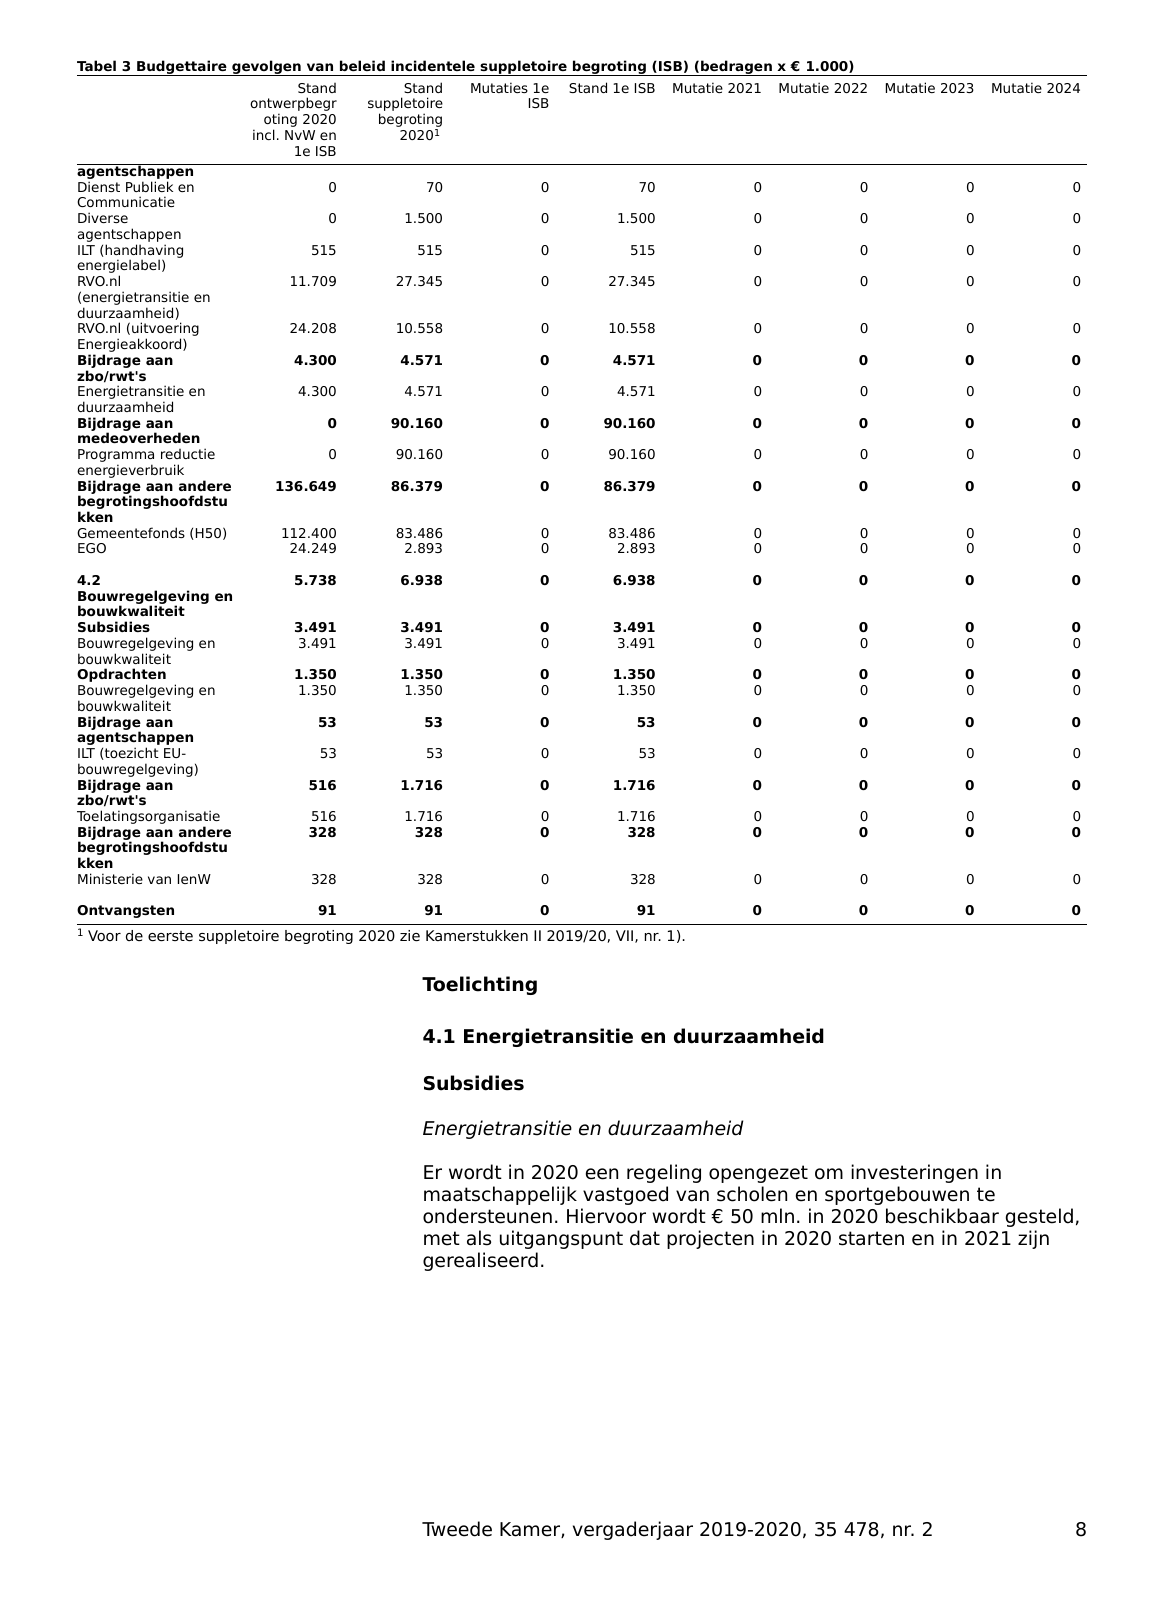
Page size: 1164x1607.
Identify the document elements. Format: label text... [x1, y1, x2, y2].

table_cell 516 [236, 809, 342, 824]
table_cell 0 [661, 683, 768, 714]
table_cell 0 [874, 809, 980, 824]
table_cell 0 [874, 416, 980, 447]
table_cell 0 [661, 384, 768, 416]
table_cell 0 [236, 447, 342, 478]
table_cell 90.160 [555, 447, 661, 478]
table_cell 11.709 [236, 274, 342, 321]
table_cell 328 [236, 825, 342, 872]
table_cell 0 [449, 416, 555, 447]
table_cell Mutatie 2022 [768, 76, 874, 164]
table_cell 0 [661, 274, 768, 321]
table_cell 1.500 [555, 211, 661, 242]
table_cell 0 [768, 384, 874, 416]
table_cell [874, 557, 980, 573]
table_cell Diverse agentschappen [77, 211, 236, 242]
table_cell 53 [236, 714, 342, 746]
table_cell 0 [980, 620, 1087, 636]
table_cell 24.249 [236, 541, 342, 557]
table_cell 0 [768, 683, 874, 714]
table_cell 0 [874, 825, 980, 872]
table_cell [236, 165, 342, 179]
table_cell RVO.nl (uitvoering Energieakkoord) [77, 321, 236, 353]
table_cell 1.350 [343, 683, 449, 714]
table_cell 86.379 [555, 479, 661, 526]
table_cell 0 [980, 321, 1087, 353]
table_cell Ministerie van IenW [77, 872, 236, 887]
table_cell 0 [768, 777, 874, 809]
table_cell [343, 557, 449, 573]
table_cell 1.350 [236, 683, 342, 714]
table_cell [555, 165, 661, 179]
table_cell 0 [874, 714, 980, 746]
subtitle Toelichting [422, 974, 1087, 996]
table_cell 0 [768, 541, 874, 557]
table_cell 0 [874, 636, 980, 667]
table_cell ILT (toezicht EU-bouwregelgeving) [77, 746, 236, 777]
table_cell 0 [661, 479, 768, 526]
table_cell Stand suppletoire begroting 20201 [343, 76, 449, 164]
table_cell 0 [874, 526, 980, 541]
table_cell 0 [661, 903, 768, 923]
table_cell Bijdrage aan andere begrotingshoofdstukken [77, 825, 236, 872]
table_cell [77, 76, 236, 164]
table_cell 53 [555, 714, 661, 746]
table_cell [768, 165, 874, 179]
table_cell 0 [449, 526, 555, 541]
table_cell 0 [661, 180, 768, 211]
table_cell 515 [343, 243, 449, 274]
table_cell 0 [449, 274, 555, 321]
table_cell 0 [874, 872, 980, 887]
table_cell 0 [980, 777, 1087, 809]
table_cell 0 [980, 667, 1087, 683]
table_cell 6.938 [555, 573, 661, 620]
table_cell 53 [236, 746, 342, 777]
table_cell 83.486 [343, 526, 449, 541]
table_cell 53 [555, 746, 661, 777]
table_cell 0 [874, 243, 980, 274]
table_cell 1.350 [555, 683, 661, 714]
table_cell [77, 888, 236, 903]
table_cell 53 [343, 714, 449, 746]
table_cell 5.738 [236, 573, 342, 620]
table_cell Subsidies [77, 620, 236, 636]
table_cell [768, 888, 874, 903]
table_cell 91 [236, 903, 342, 923]
table_cell 4.300 [236, 353, 342, 384]
table_cell 6.938 [343, 573, 449, 620]
table_cell 0 [980, 746, 1087, 777]
table_cell [661, 165, 768, 179]
table_cell 516 [236, 777, 342, 809]
table_cell 1.716 [343, 809, 449, 824]
table_cell 0 [980, 243, 1087, 274]
table_cell 0 [449, 573, 555, 620]
table_cell 91 [343, 903, 449, 923]
table_cell [449, 165, 555, 179]
table_cell Toelatingsorganisatie [77, 809, 236, 824]
table_cell [449, 888, 555, 903]
table_cell 0 [449, 714, 555, 746]
table_cell 1.350 [236, 667, 342, 683]
table_cell 90.160 [343, 447, 449, 478]
table_cell EGO [77, 541, 236, 557]
subtitle Subsidies [422, 1073, 1087, 1095]
table_cell 0 [980, 825, 1087, 872]
subtitle Energietransitie en duurzaamheid [422, 1117, 1087, 1139]
table_cell 0 [980, 683, 1087, 714]
table_cell 515 [236, 243, 342, 274]
table_cell 0 [661, 746, 768, 777]
table_cell 0 [874, 903, 980, 923]
table_header Tabel 3 Budgettaire gevolgen van beleid incidentele suppletoire begroting (ISB) (bedragen x € 1.000) [77, 59, 1087, 75]
table_cell 27.345 [555, 274, 661, 321]
table_cell 3.491 [555, 636, 661, 667]
table_cell 4.571 [555, 353, 661, 384]
table_cell 0 [980, 903, 1087, 923]
table_cell [874, 888, 980, 903]
table_cell Bijdrage aan zbo/rwt's [77, 353, 236, 384]
table_cell 0 [661, 321, 768, 353]
table_cell Bijdrage aan medeoverheden [77, 416, 236, 447]
table_cell [980, 557, 1087, 573]
table_cell 0 [980, 636, 1087, 667]
table_cell 10.558 [555, 321, 661, 353]
table_cell 0 [768, 321, 874, 353]
table_cell 0 [874, 667, 980, 683]
table_cell 0 [980, 479, 1087, 526]
table_cell 0 [874, 479, 980, 526]
table_cell 0 [449, 620, 555, 636]
table_cell 0 [236, 416, 342, 447]
table_cell 0 [874, 321, 980, 353]
table_cell 0 [768, 620, 874, 636]
table_cell Mutatie 2024 [980, 76, 1087, 164]
table_cell 3.491 [343, 620, 449, 636]
table_cell 0 [661, 636, 768, 667]
table_cell [661, 888, 768, 903]
table_cell 0 [874, 384, 980, 416]
table_cell 27.345 [343, 274, 449, 321]
table_cell 0 [449, 809, 555, 824]
table_cell Mutatie 2023 [874, 76, 980, 164]
table_cell 3.491 [343, 636, 449, 667]
table_cell 0 [661, 667, 768, 683]
table_cell 0 [768, 825, 874, 872]
table_cell 328 [555, 872, 661, 887]
table_cell 4.300 [236, 384, 342, 416]
table_cell 0 [661, 447, 768, 478]
table_cell Opdrachten [77, 667, 236, 683]
table_cell 0 [236, 180, 342, 211]
table_cell 90.160 [555, 416, 661, 447]
table_cell 0 [449, 447, 555, 478]
table_cell 0 [449, 243, 555, 274]
table_cell 0 [980, 872, 1087, 887]
table_cell 2.893 [555, 541, 661, 557]
table_cell 0 [980, 353, 1087, 384]
table_cell 0 [661, 620, 768, 636]
table_cell 4.571 [555, 384, 661, 416]
table_cell 0 [768, 353, 874, 384]
table_cell 0 [874, 746, 980, 777]
table_cell 0 [768, 872, 874, 887]
table_cell Stand ontwerpbegroting 2020 incl. NvW en 1e ISB [236, 76, 342, 164]
table_cell [661, 557, 768, 573]
table_cell 0 [449, 321, 555, 353]
table_cell 0 [661, 809, 768, 824]
table_cell 1.500 [343, 211, 449, 242]
table_cell [236, 557, 342, 573]
table_cell 0 [768, 243, 874, 274]
table_cell 1.716 [343, 777, 449, 809]
table_cell 0 [449, 872, 555, 887]
table_cell Gemeentefonds (H50) [77, 526, 236, 541]
table_cell 0 [980, 384, 1087, 416]
table_cell 24.208 [236, 321, 342, 353]
table_cell 3.491 [236, 636, 342, 667]
table_cell Mutatie 2021 [661, 76, 768, 164]
table_cell [874, 165, 980, 179]
table_cell 0 [768, 447, 874, 478]
table_cell 328 [343, 825, 449, 872]
table_cell Bijdrage aan zbo/rwt's [77, 777, 236, 809]
table_cell 0 [661, 714, 768, 746]
table_cell Bouwregelgeving en bouwkwaliteit [77, 636, 236, 667]
table_cell 83.486 [555, 526, 661, 541]
table_cell 0 [874, 180, 980, 211]
table_cell ILT (handhaving energielabel) [77, 243, 236, 274]
table_cell Programma reductie energieverbruik [77, 447, 236, 478]
table_cell 0 [980, 541, 1087, 557]
table_cell 70 [555, 180, 661, 211]
table_cell 0 [980, 526, 1087, 541]
table_cell 0 [874, 777, 980, 809]
table_cell [77, 557, 236, 573]
table_cell 0 [449, 746, 555, 777]
table_cell 112.400 [236, 526, 342, 541]
table_cell [980, 888, 1087, 903]
table_cell 0 [768, 636, 874, 667]
table_cell 0 [874, 211, 980, 242]
table_cell 1.350 [343, 667, 449, 683]
table_cell 0 [449, 211, 555, 242]
table_cell Stand 1e ISB [555, 76, 661, 164]
table_cell 0 [980, 416, 1087, 447]
table_cell Dienst Publiek en Communicatie [77, 180, 236, 211]
table_cell 0 [980, 447, 1087, 478]
table_cell [555, 888, 661, 903]
table_cell 70 [343, 180, 449, 211]
table_cell [236, 888, 342, 903]
table_cell 0 [980, 211, 1087, 242]
table_cell 3.491 [555, 620, 661, 636]
table_cell 0 [768, 416, 874, 447]
subtitle 4.1 Energietransitie en duurzaamheid [422, 1026, 1087, 1048]
table_cell 0 [874, 620, 980, 636]
table_cell 0 [661, 777, 768, 809]
table_cell [343, 888, 449, 903]
table_cell 86.379 [343, 479, 449, 526]
table_cell 0 [874, 447, 980, 478]
table_cell 0 [768, 479, 874, 526]
table_cell 0 [874, 274, 980, 321]
table_cell 0 [236, 211, 342, 242]
table_cell 0 [661, 526, 768, 541]
table_cell 0 [980, 573, 1087, 620]
table_cell 0 [768, 180, 874, 211]
table_cell 0 [449, 825, 555, 872]
table_cell Bijdrage aan andere begrotingshoofdstukken [77, 479, 236, 526]
table_cell 0 [768, 211, 874, 242]
table_cell 0 [768, 573, 874, 620]
table_cell 0 [661, 416, 768, 447]
table_cell 0 [449, 479, 555, 526]
table_cell 136.649 [236, 479, 342, 526]
table_cell 0 [661, 353, 768, 384]
table_cell Ontvangsten [77, 903, 236, 923]
table_cell Energietransitie en duurzaamheid [77, 384, 236, 416]
table_cell 91 [555, 903, 661, 923]
table_cell RVO.nl (energietransitie en duurzaamheid) [77, 274, 236, 321]
table_cell 2.893 [343, 541, 449, 557]
table_cell 0 [661, 573, 768, 620]
table_cell 90.160 [343, 416, 449, 447]
table_cell 0 [449, 903, 555, 923]
table_cell 0 [768, 274, 874, 321]
table_cell 0 [661, 872, 768, 887]
table_cell [768, 557, 874, 573]
table_cell 4.2 Bouwregelgeving en bouwkwaliteit [77, 573, 236, 620]
table_cell 328 [343, 872, 449, 887]
table_cell 328 [555, 825, 661, 872]
table_cell 0 [449, 683, 555, 714]
table_cell 0 [874, 683, 980, 714]
table_cell 0 [661, 825, 768, 872]
table_cell 0 [449, 353, 555, 384]
table_cell 0 [874, 573, 980, 620]
table_cell 0 [449, 180, 555, 211]
table_cell Bouwregelgeving en bouwkwaliteit [77, 683, 236, 714]
table_cell Bijdrage aan agentschappen [77, 714, 236, 746]
table_cell [980, 165, 1087, 179]
table_cell 0 [449, 636, 555, 667]
table_cell 515 [555, 243, 661, 274]
table_cell 0 [768, 526, 874, 541]
table_cell agentschappen [77, 165, 236, 179]
table_cell Mutaties 1e ISB [449, 76, 555, 164]
table_cell [343, 165, 449, 179]
table_cell 0 [980, 809, 1087, 824]
table_cell 1.350 [555, 667, 661, 683]
table_cell 53 [343, 746, 449, 777]
table_cell 0 [768, 714, 874, 746]
table_cell [555, 557, 661, 573]
table_cell 0 [874, 541, 980, 557]
table_cell [449, 557, 555, 573]
table_cell 328 [236, 872, 342, 887]
table_cell 0 [449, 667, 555, 683]
table_cell 1.716 [555, 809, 661, 824]
table_cell 0 [768, 809, 874, 824]
table_cell 4.571 [343, 384, 449, 416]
table_cell 3.491 [236, 620, 342, 636]
table_cell 0 [768, 903, 874, 923]
table_cell 0 [980, 180, 1087, 211]
table_cell 10.558 [343, 321, 449, 353]
table_cell 0 [449, 541, 555, 557]
table_cell 0 [449, 384, 555, 416]
table_cell 0 [980, 714, 1087, 746]
table_cell 4.571 [343, 353, 449, 384]
table_cell 0 [661, 243, 768, 274]
text Er wordt in 2020 een regeling opengezet om investeringen in maatschappelijk vastgoed van scholen en sportgebouwen te ondersteunen. Hiervoor wordt € 50 mln. in 2020 beschikbaar gesteld, met als uitgangspunt dat projecten in 2020 starten en in 2021 zijn gerealiseerd. [422, 1162, 1087, 1272]
table_cell 0 [661, 211, 768, 242]
table_cell 0 [449, 777, 555, 809]
table_cell 1.716 [555, 777, 661, 809]
table_cell 0 [661, 541, 768, 557]
table_cell 1 Voor de eerste suppletoire begroting 2020 zie Kamerstukken II 2019/20, VII, nr. 1). [77, 925, 1087, 944]
table_cell 0 [874, 353, 980, 384]
table_cell 0 [768, 746, 874, 777]
table_cell 0 [768, 667, 874, 683]
table_cell 0 [980, 274, 1087, 321]
